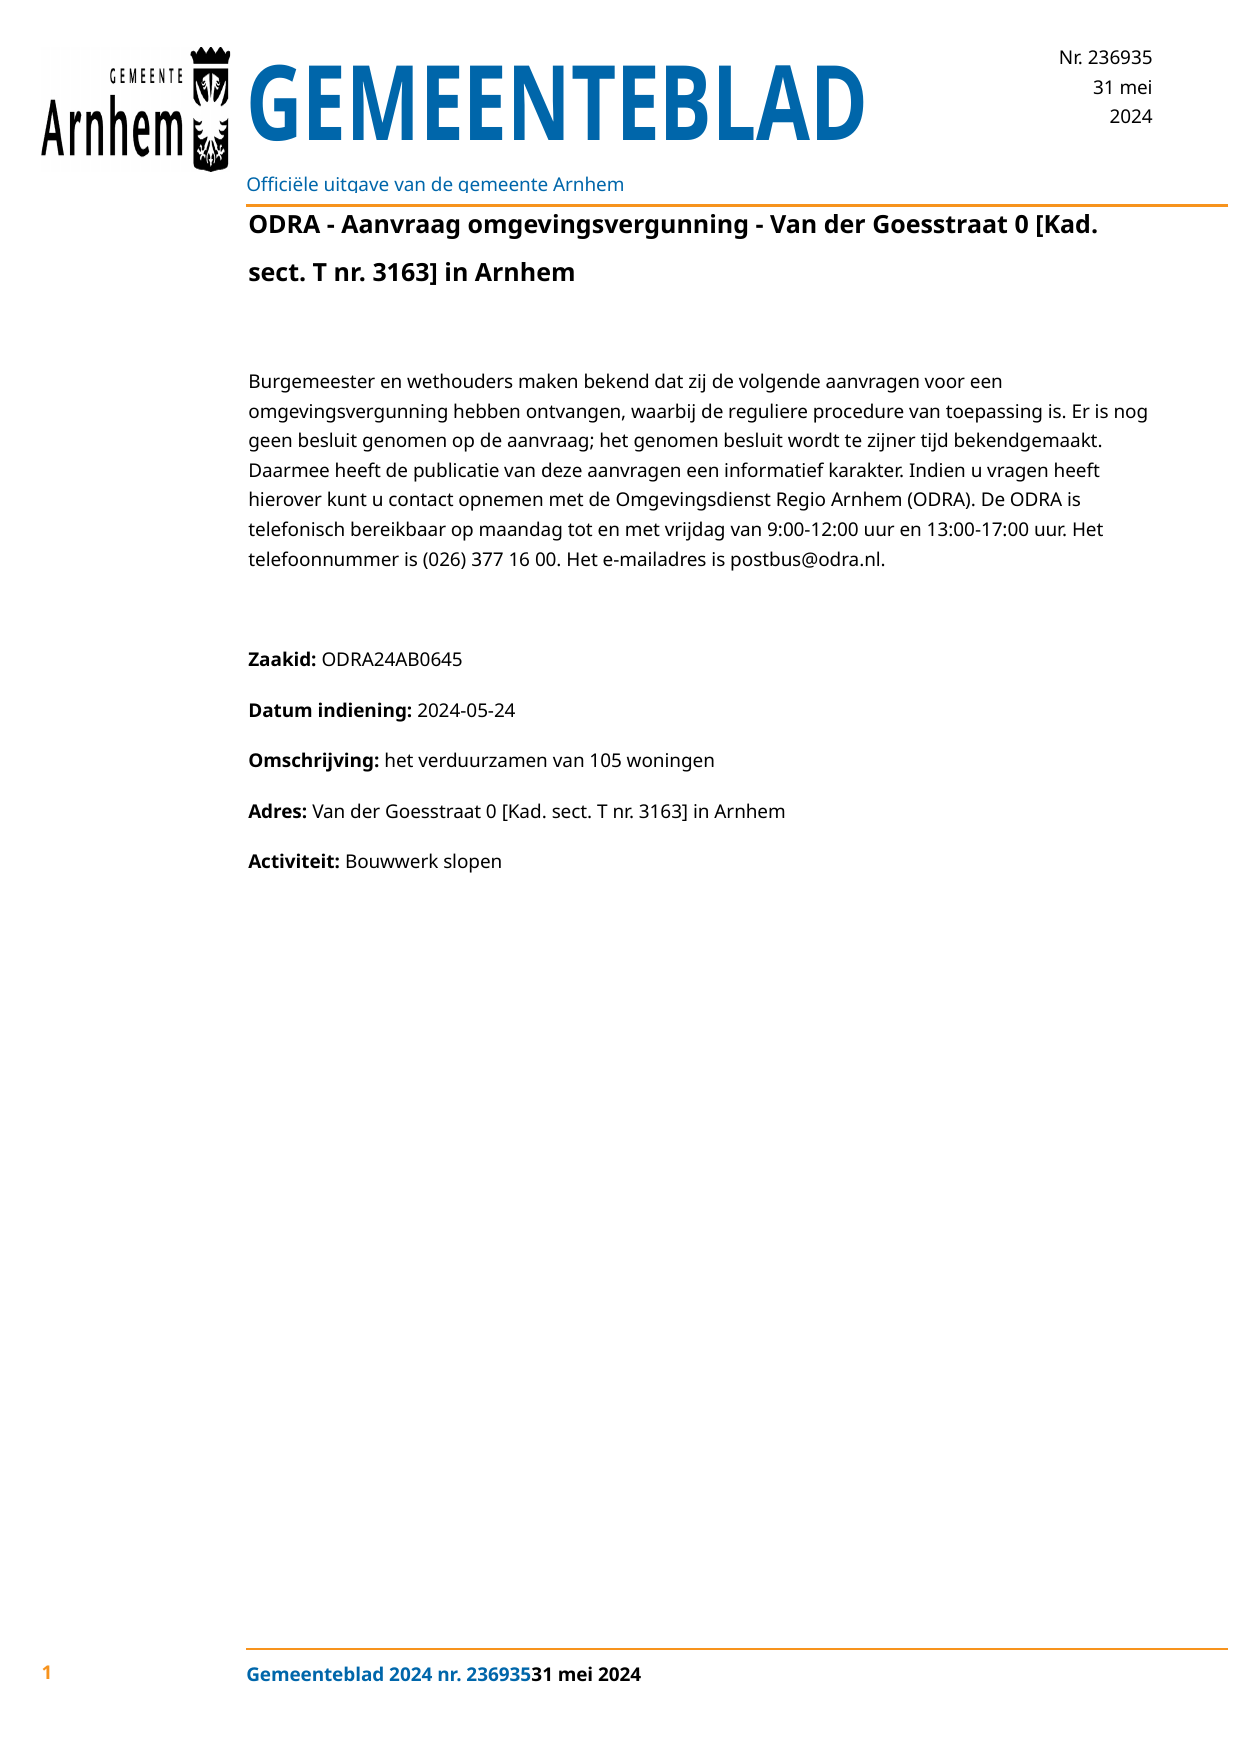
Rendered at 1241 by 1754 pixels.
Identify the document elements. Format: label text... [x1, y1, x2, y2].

text Zaakid: ODRA24AB0645 [248, 647, 1152, 672]
text Datum indiening: 2024-05-24 [248, 697, 1152, 723]
text Activiteit: Bouwwerk slopen [248, 848, 1152, 874]
text Burgemeester en wethouders maken bekend dat zij de volgende aanvragen voor een omgevingsvergunning hebben ontvangen, waarbij de reguliere procedure van toepassing is. Er is nog geen besluit genomen op de aanvraag; het genomen besluit wordt te zijner tijd bekendgemaakt. Daarmee heeft de publicatie van deze aanvragen een informatief karakter. Indien u vragen heeft hierover kunt u contact opnemen met de Omgevingsdienst Regio Arnhem (ODRA). De ODRA is telefonisch bereikbaar op maandag tot en met vrijdag van 9:00-12:00 uur en 13:00-17:00 uur. Het telefoonnummer is (026) 377 16 00. Het e-mailadres is postbus@odra.nl. [248, 368, 1152, 572]
text ODRA - Aanvraag omgevingsvergunning - Van der Goesstraat 0 [Kad. sect. T nr. 3163] in Arnhem [248, 207, 1152, 288]
text Adres: Van der Goesstraat 0 [Kad. sect. T nr. 3163] in Arnhem [248, 798, 1152, 824]
text Omschrijving: het verduurzamen van 105 woningen [248, 747, 1152, 773]
picture [41, 47, 231, 172]
